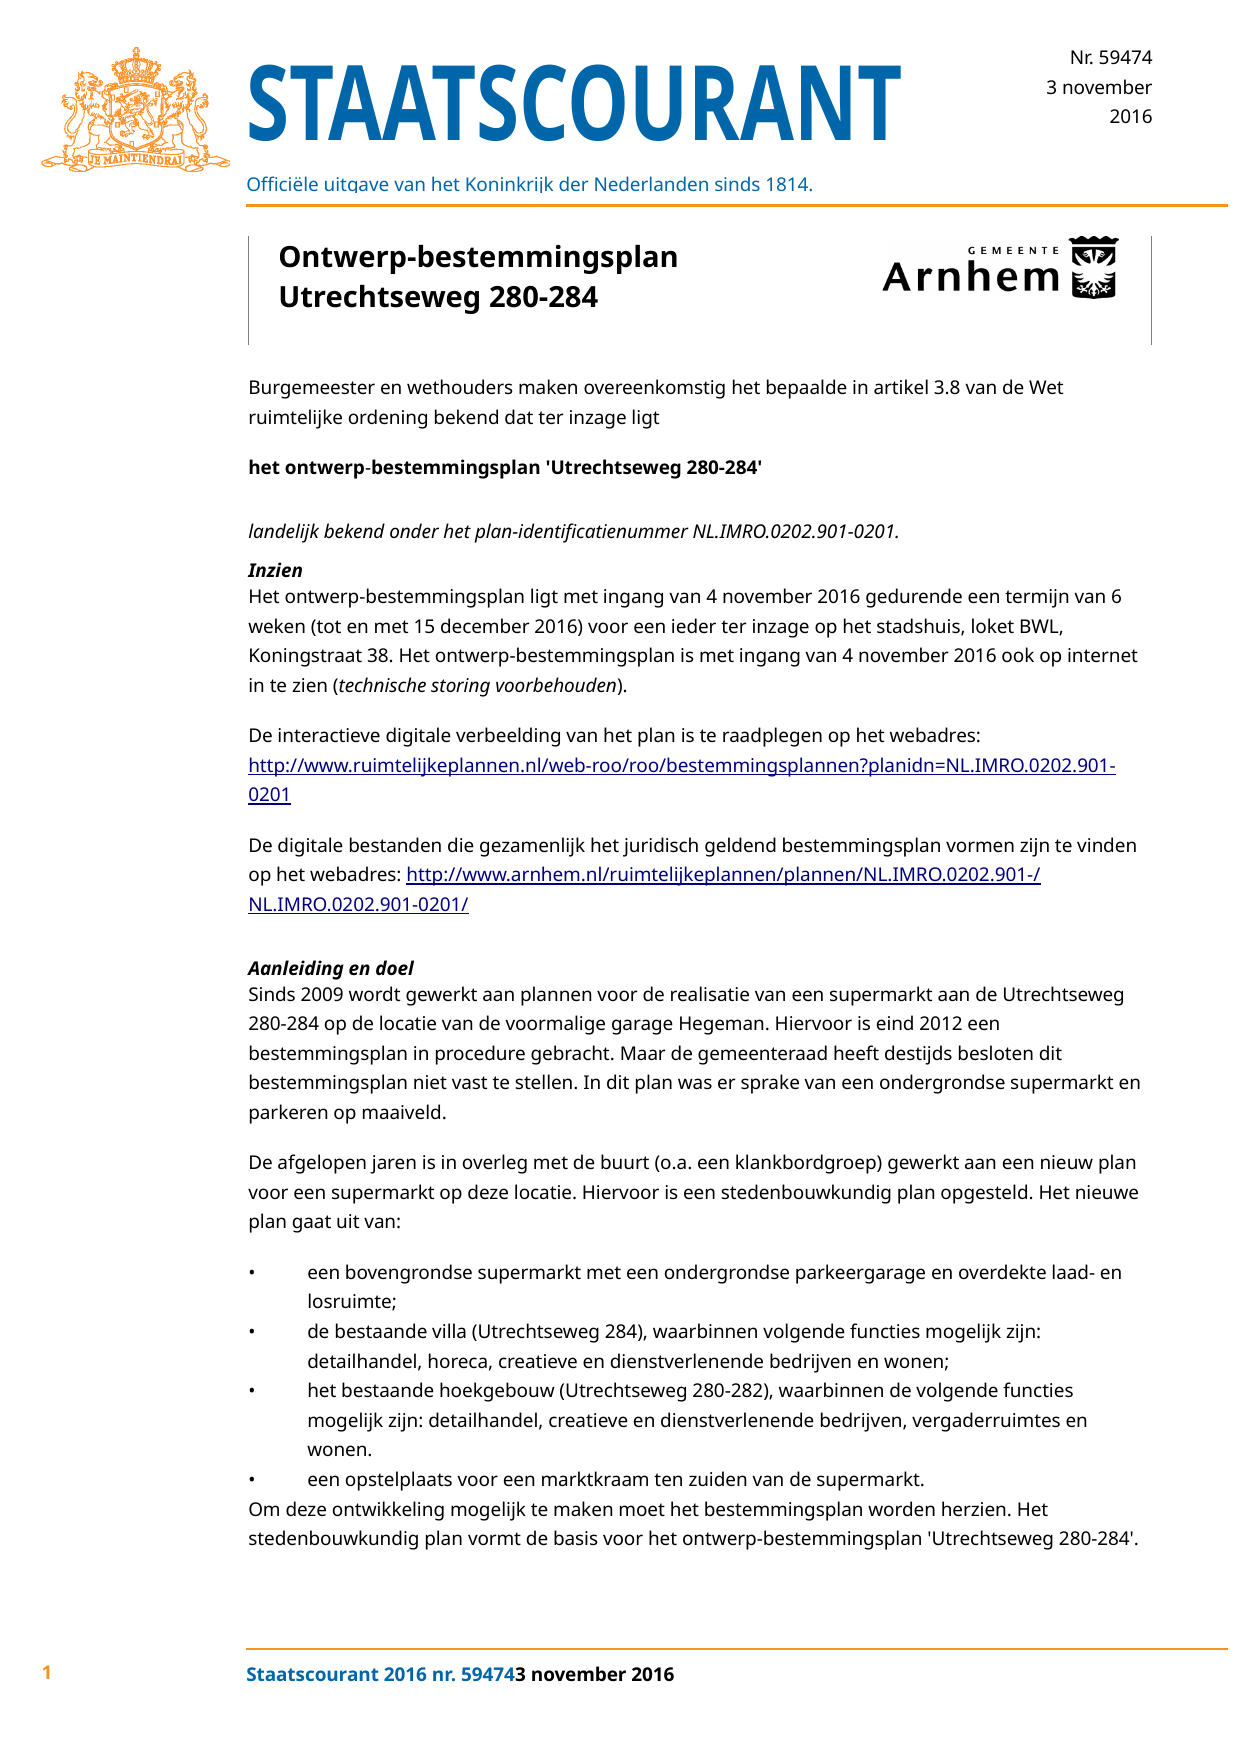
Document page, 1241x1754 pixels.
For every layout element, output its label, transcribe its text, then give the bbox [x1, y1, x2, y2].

text Burgemeester en wethouders maken overeenkomstig het bepaalde in artikel 3.8 van de Wet ruimtelijke ordening bekend dat ter inzage ligt [248, 374, 1152, 429]
text Sinds 2009 wordt gewerkt aan plannen voor de realisatie van een supermarkt aan de Utrechtseweg 280-284 op de locatie van de voormalige garage Hegeman. Hiervoor is eind 2012 een bestemmingsplan in procedure gebracht. Maar de gemeenteraad heeft destijds besloten dit bestemmingsplan niet vast te stellen. In dit plan was er sprake van een ondergrondse supermarkt en parkeren op maaiveld. [248, 981, 1152, 1125]
list een bovengrondse supermarkt met een ondergrondse parkeergarage en overdekte laad- en losruimte; [248, 1259, 1152, 1314]
text Aanleiding en doel [248, 955, 1152, 981]
list de bestaande villa (Utrechtseweg 284), waarbinnen volgende functies mogelijk zijn: detailhandel, horeca, creatieve en dienstverlenende bedrijven en wonen; [248, 1318, 1152, 1374]
picture [882, 236, 1119, 299]
table_header [850, 236, 1151, 345]
picture [41, 47, 231, 172]
list een opstelplaats voor een marktkraam ten zuiden van de supermarkt. [248, 1466, 1152, 1492]
list het bestaande hoekgebouw (Utrechtseweg 280-282), waarbinnen de volgende functies mogelijk zijn: detailhandel, creatieve en dienstverlenende bedrijven, vergaderruimtes en wonen. [248, 1377, 1152, 1462]
table_header Ontwerp-bestemmingsplan Utrechtseweg 280-284 [249, 236, 850, 345]
text het ontwerp-bestemmingsplan 'Utrechtseweg 280-284' [248, 454, 1152, 480]
text De afgelopen jaren is in overleg met de buurt (o.a. een klankbordgroep) gewerkt aan een nieuw plan voor een supermarkt op deze locatie. Hiervoor is een stedenbouwkundig plan opgesteld. Het nieuwe plan gaat uit van: [248, 1149, 1152, 1234]
text Inzien [248, 557, 1152, 583]
text landelijk bekend onder het plan-identificatienummer NL.IMRO.0202.901-0201. [248, 518, 1152, 544]
text Om deze ontwikkeling mogelijk te maken moet het bestemmingsplan worden herzien. Het stedenbouwkundig plan vormt de basis voor het ontwerp-bestemmingsplan 'Utrechtseweg 280-284'. [248, 1496, 1152, 1551]
text De interactieve digitale verbeelding van het plan is te raadplegen op het webadres: http://www.ruimtelijkeplannen.nl/web-roo/roo/bestemmingsplannen?planidn=NL.IMRO.0202.901-0201 [248, 722, 1152, 807]
text De digitale bestanden die gezamenlijk het juridisch geldend bestemmingsplan vormen zijn te vinden op het webadres: http://www.arnhem.nl/ruimtelijkeplannen/plannen/NL.IMRO.0202.901-/NL.IMRO.0202.901-0201/ [248, 832, 1152, 917]
text Het ontwerp-bestemmingsplan ligt met ingang van 4 november 2016 gedurende een termijn van 6 weken (tot en met 15 december 2016) voor een ieder ter inzage op het stadshuis, loket BWL, Koningstraat 38. Het ontwerp-bestemmingsplan is met ingang van 4 november 2016 ook op internet in te zien (technische storing voorbehouden). [248, 583, 1152, 698]
